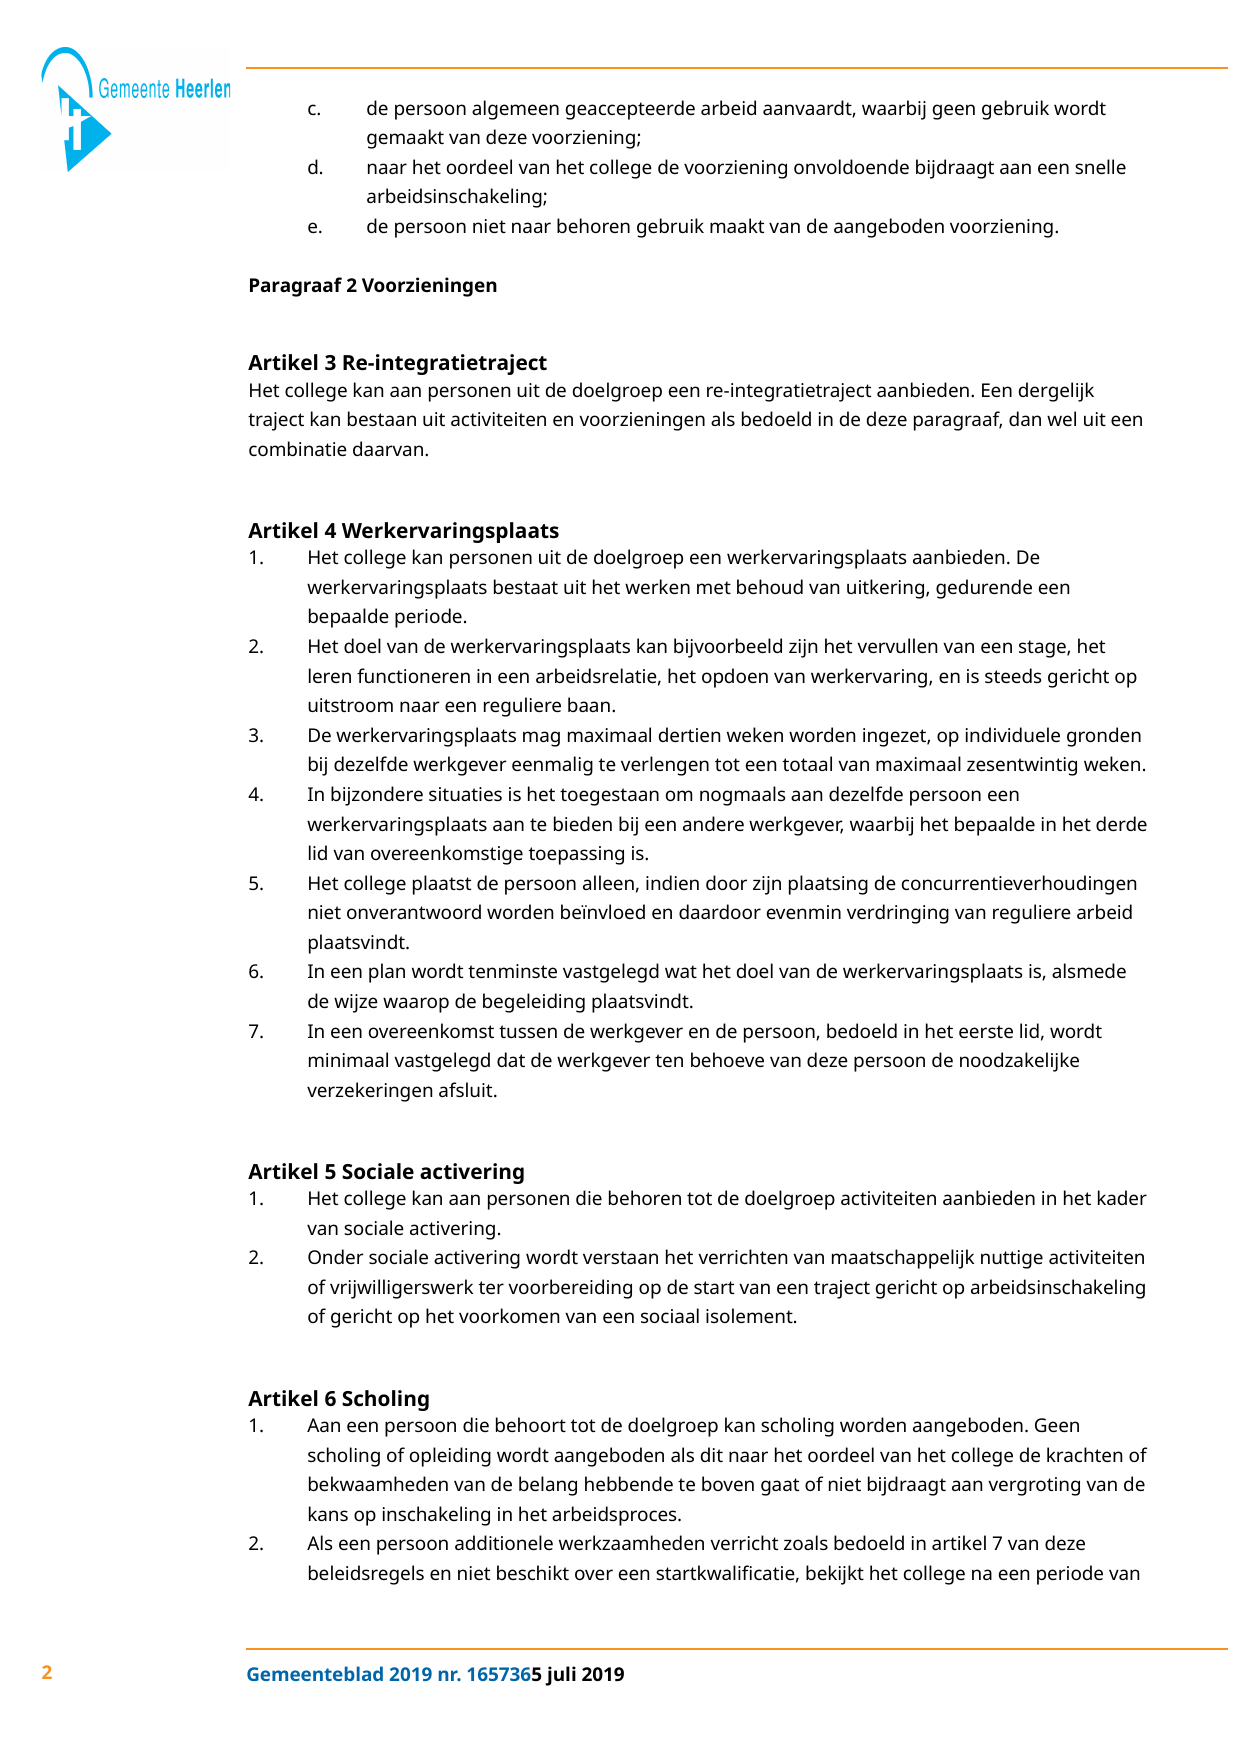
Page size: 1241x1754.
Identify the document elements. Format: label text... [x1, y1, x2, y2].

text Artikel 5 Sociale activering [248, 1157, 1152, 1185]
list Het college kan personen uit de doelgroep een werkervaringsplaats aanbieden. De werkervaringsplaats bestaat uit het werken met behoud van uitkering, gedurende een bepaalde periode. [248, 544, 1152, 629]
list naar het oordeel van het college de voorziening onvoldoende bijdraagt aan een snelle arbeidsinschakeling; [307, 154, 1152, 209]
list Het college kan aan personen die behoren tot de doelgroep activiteiten aanbieden in het kader van sociale activering. [248, 1185, 1152, 1241]
list Als een persoon additionele werkzaamheden verricht zoals bedoeld in artikel 7 van deze beleidsregels en niet beschikt over een startkwalificatie, bekijkt het college na een periode van [248, 1531, 1152, 1586]
list Aan een persoon die behoort tot de doelgroep kan scholing worden aangeboden. Geen scholing of opleiding wordt aangeboden als dit naar het oordeel van het college de krachten of bekwaamheden van de belang hebbende te boven gaat of niet bijdraagt aan vergroting van de kans op inschakeling in het arbeidsproces. [248, 1412, 1152, 1527]
list In een overeenkomst tussen de werkgever en de persoon, bedoeld in het eerste lid, wordt minimaal vastgelegd dat de werkgever ten behoeve van deze persoon de noodzakelijke verzekeringen afsluit. [248, 1018, 1152, 1103]
list Het doel van de werkervaringsplaats kan bijvoorbeeld zijn het vervullen van een stage, het leren functioneren in een arbeidsrelatie, het opdoen van werkervaring, en is steeds gericht op uitstroom naar een reguliere baan. [248, 633, 1152, 718]
list De werkervaringsplaats mag maximaal dertien weken worden ingezet, op individuele gronden bij dezelfde werkgever eenmalig te verlengen tot een totaal van maximaal zesentwintig weken. [248, 722, 1152, 777]
list Onder sociale activering wordt verstaan het verrichten van maatschappelijk nuttige activiteiten of vrijwilligerswerk ter voorbereiding op de start van een traject gericht op arbeidsinschakeling of gericht op het voorkomen van een sociaal isolement. [248, 1244, 1152, 1329]
picture [41, 47, 231, 172]
list Het college plaatst de persoon alleen, indien door zijn plaatsing de concurrentieverhoudingen niet onverantwoord worden beïnvloed en daardoor evenmin verdringing van reguliere arbeid plaatsvindt. [248, 870, 1152, 955]
list de persoon niet naar behoren gebruik maakt van de aangeboden voorziening. [307, 213, 1152, 239]
text Het college kan aan personen uit de doelgroep een re-integratietraject aanbieden. Een dergelijk traject kan bestaan uit activiteiten en voorzieningen als bedoeld in de deze paragraaf, dan wel uit een combinatie daarvan. [248, 377, 1152, 462]
list de persoon algemeen geaccepteerde arbeid aanvaardt, waarbij geen gebruik wordt gemaakt van deze voorziening; [307, 95, 1152, 150]
text Artikel 4 Werkervaringsplaats [248, 516, 1152, 544]
text Artikel 3 Re-integratietraject [248, 348, 1152, 377]
text Artikel 6 Scholing [248, 1384, 1152, 1412]
text Paragraaf 2 Voorzieningen [248, 272, 1152, 298]
list In een plan wordt tenminste vastgelegd wat het doel van de werkervaringsplaats is, alsmede de wijze waarop de begeleiding plaatsvindt. [248, 959, 1152, 1014]
picture [41, 47, 58, 70]
list In bijzondere situaties is het toegestaan om nogmaals aan dezelfde persoon een werkervaringsplaats aan te bieden bij een andere werkgever, waarbij het bepaalde in het derde lid van overeenkomstige toepassing is. [248, 781, 1152, 866]
